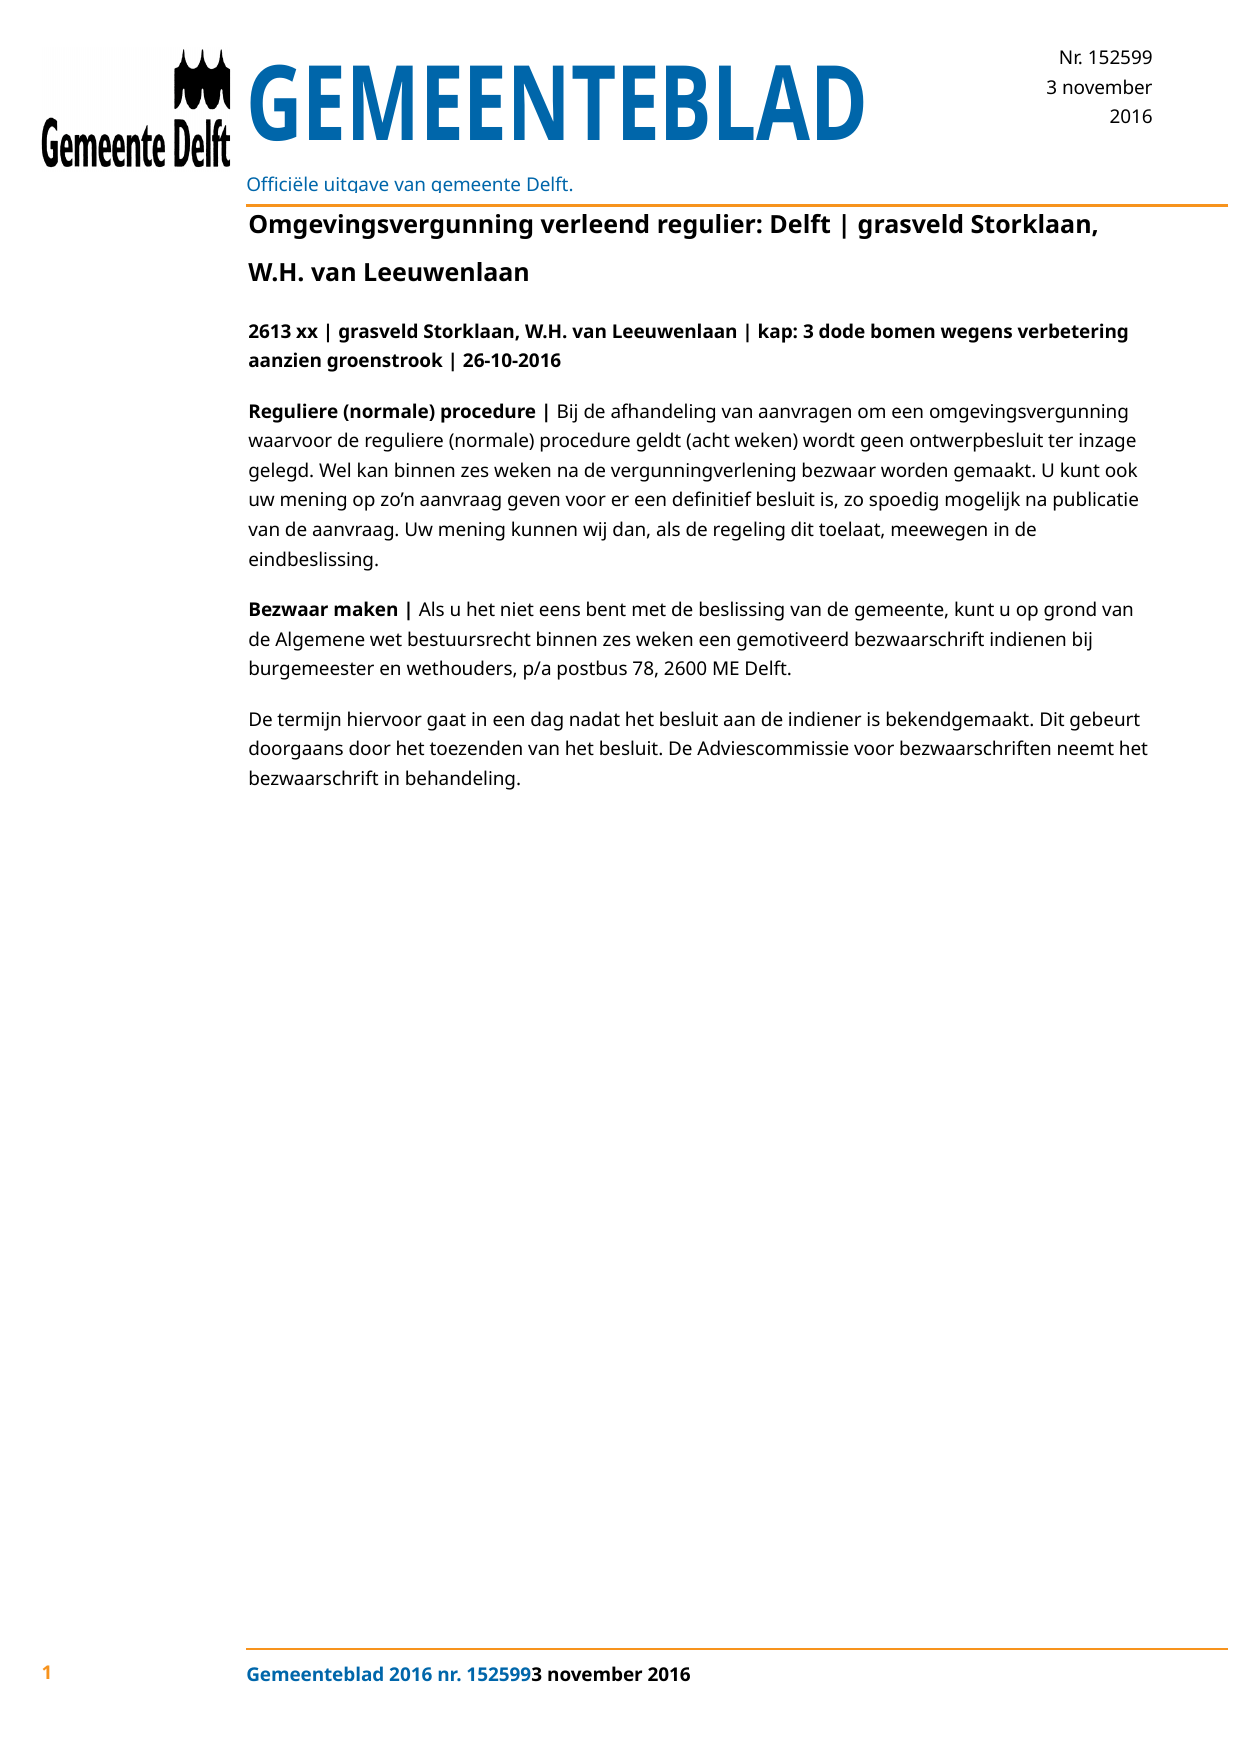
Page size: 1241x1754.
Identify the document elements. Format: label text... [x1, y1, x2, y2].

picture [41, 47, 231, 172]
text Reguliere (normale) procedure | Bij de afhandeling van aanvragen om een omgevingsvergunning waarvoor de reguliere (normale) procedure geldt (acht weken) wordt geen ontwerpbesluit ter inzage gelegd. Wel kan binnen zes weken na de vergunningverlening bezwaar worden gemaakt. U kunt ook uw mening op zo’n aanvraag geven voor er een definitief besluit is, zo spoedig mogelijk na publicatie van de aanvraag. Uw mening kunnen wij dan, als de regeling dit toelaat, meewegen in de eindbeslissing. [248, 398, 1152, 572]
text Omgevingsvergunning verleend regulier: Delft | grasveld Storklaan, W.H. van Leeuwenlaan [248, 207, 1152, 288]
text 2613 xx | grasveld Storklaan, W.H. van Leeuwenlaan | kap: 3 dode bomen wegens verbetering aanzien groenstrook | 26-10-2016 [248, 318, 1152, 373]
text De termijn hiervoor gaat in een dag nadat het besluit aan de indiener is bekendgemaakt. Dit gebeurt doorgaans door het toezenden van het besluit. De Adviescommissie voor bezwaarschriften neemt het bezwaarschrift in behandeling. [248, 706, 1152, 791]
text Bezwaar maken | Als u het niet eens bent met de beslissing van de gemeente, kunt u op grond van de Algemene wet bestuursrecht binnen zes weken een gemotiveerd bezwaarschrift indienen bij burgemeester en wethouders, p/a postbus 78, 2600 ME Delft. [248, 596, 1152, 681]
